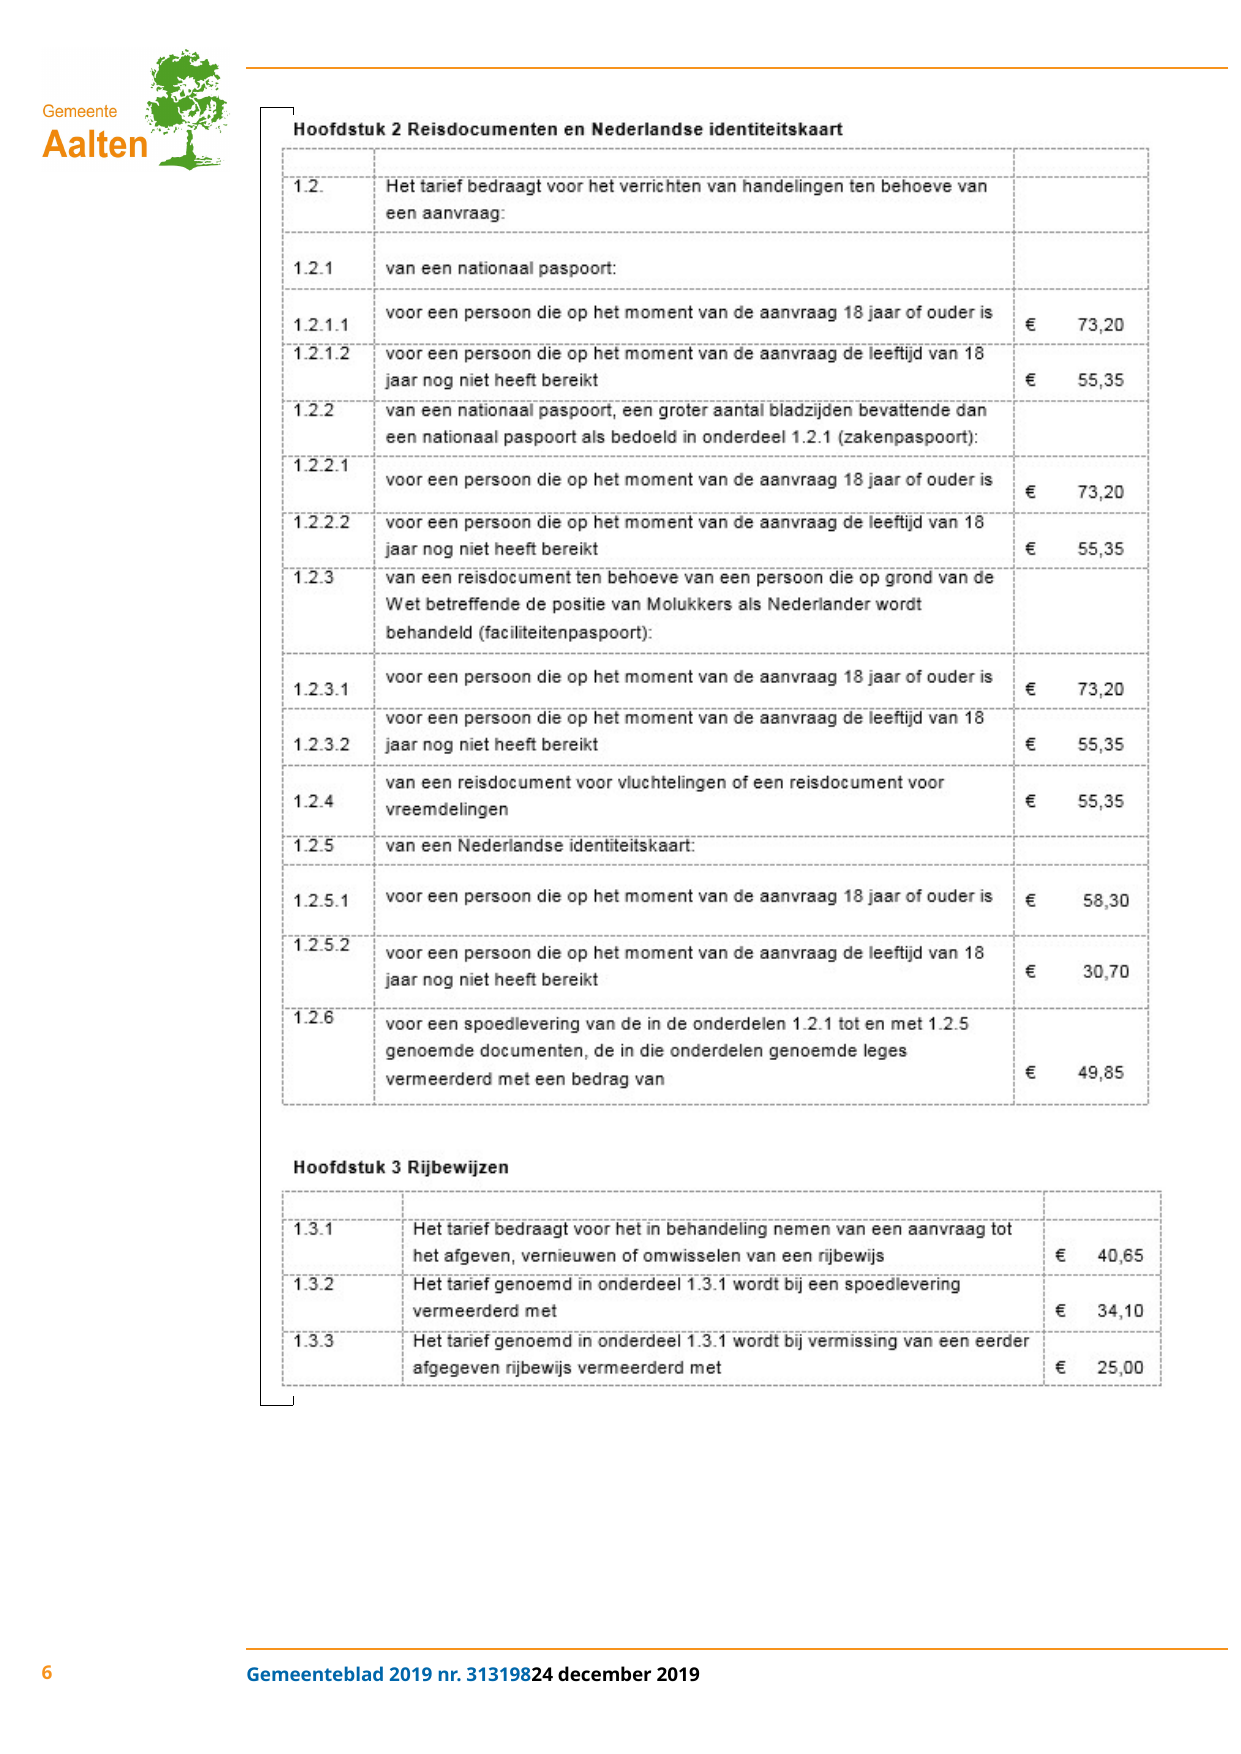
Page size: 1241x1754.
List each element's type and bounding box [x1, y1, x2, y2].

picture [41, 47, 231, 172]
picture [268, 115, 1173, 1396]
